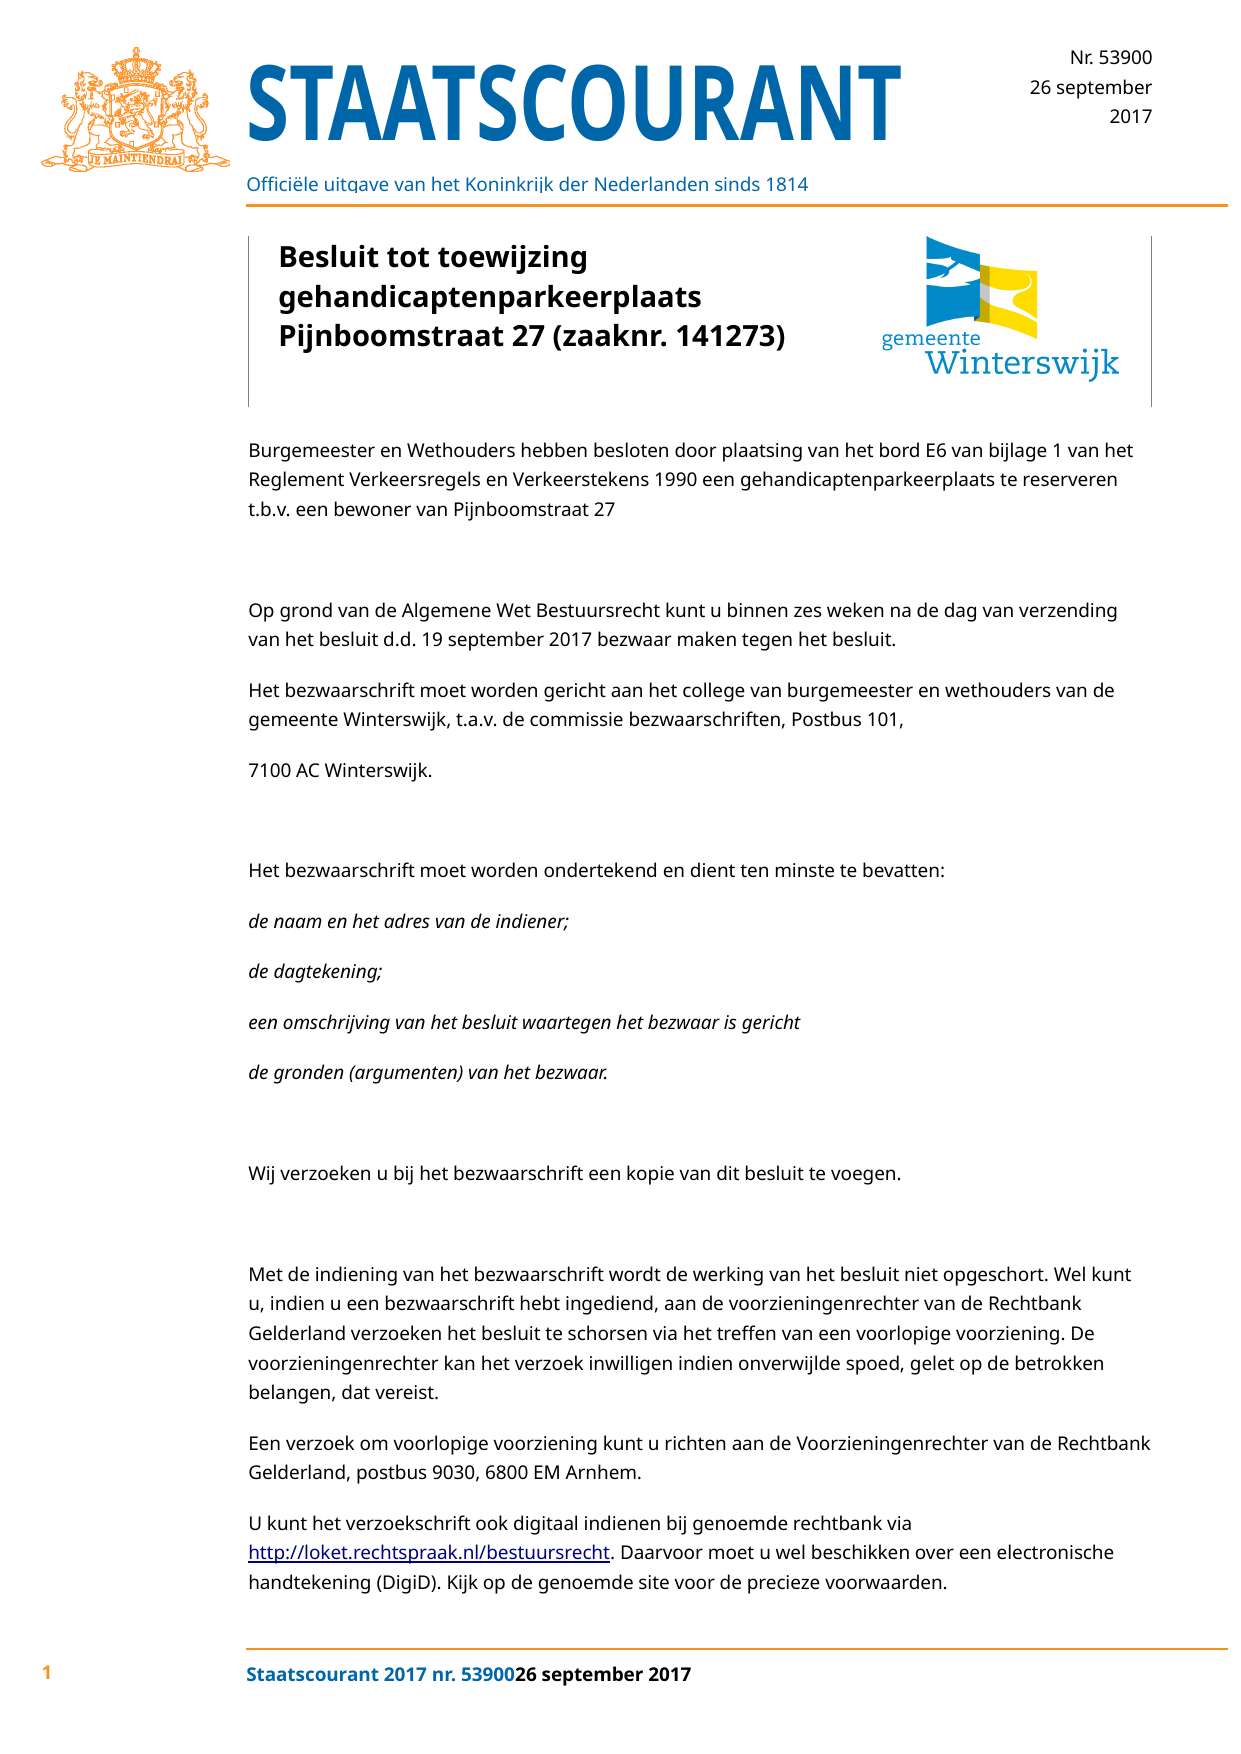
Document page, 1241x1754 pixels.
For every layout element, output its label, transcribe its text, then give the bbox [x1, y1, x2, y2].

picture [41, 47, 231, 172]
text Op grond van de Algemene Wet Bestuursrecht kunt u binnen zes weken na de dag van verzending van het besluit d.d. 19 september 2017 bezwaar maken tegen het besluit. [248, 597, 1152, 652]
picture [1111, 360, 1119, 371]
text de gronden (argumenten) van het bezwaar. [248, 1059, 1152, 1085]
text een omschrijving van het besluit waartegen het bezwaar is gericht [248, 1009, 1152, 1034]
text Het bezwaarschrift moet worden ondertekend en dient ten minste te bevatten: [248, 858, 1152, 883]
text Het bezwaarschrift moet worden gericht aan het college van burgemeester en wethouders van de gemeente Winterswijk, t.a.v. de commissie bezwaarschriften, Postbus 101, [248, 677, 1152, 732]
table_header Besluit tot toewijzing gehandicaptenparkeerplaats Pijnboomstraat 27 (zaaknr. 141273) [249, 236, 850, 407]
text U kunt het verzoekschrift ook digitaal indienen bij genoemde rechtbank via http://loket.rechtspraak.nl/bestuursrecht. Daarvoor moet u wel beschikken over een electronische handtekening (DigiD). Kijk op de genoemde site voor de precieze voorwaarden. [248, 1510, 1152, 1594]
text de naam en het adres van de indiener; [248, 908, 1152, 934]
text Een verzoek om voorlopige voorziening kunt u richten aan de Voorzieningenrechter van de Rechtbank Gelderland, postbus 9030, 6800 EM Arnhem. [248, 1430, 1152, 1485]
picture [882, 236, 1119, 382]
text de dagtekening; [248, 958, 1152, 984]
table_header [850, 236, 1151, 407]
text Wij verzoeken u bij het bezwaarschrift een kopie van dit besluit te voegen. [248, 1160, 1152, 1186]
text Burgemeester en Wethouders hebben besloten door plaatsing van het bord E6 van bijlage 1 van het Reglement Verkeersregels en Verkeerstekens 1990 een gehandicaptenparkeerplaats te reserveren t.b.v. een bewoner van Pijnboomstraat 27 [248, 437, 1152, 522]
text Met de indiening van het bezwaarschrift wordt de werking van het besluit niet opgeschort. Wel kunt u, indien u een bezwaarschrift hebt ingediend, aan de voorzieningenrechter van de Rechtbank Gelderland verzoeken het besluit te schorsen via het treffen van een voorlopige voorziening. De voorzieningenrechter kan het verzoek inwilligen indien onverwijlde spoed, gelet op de betrokken belangen, dat vereist. [248, 1261, 1152, 1405]
text 7100 AC Winterswijk. [248, 757, 1152, 782]
